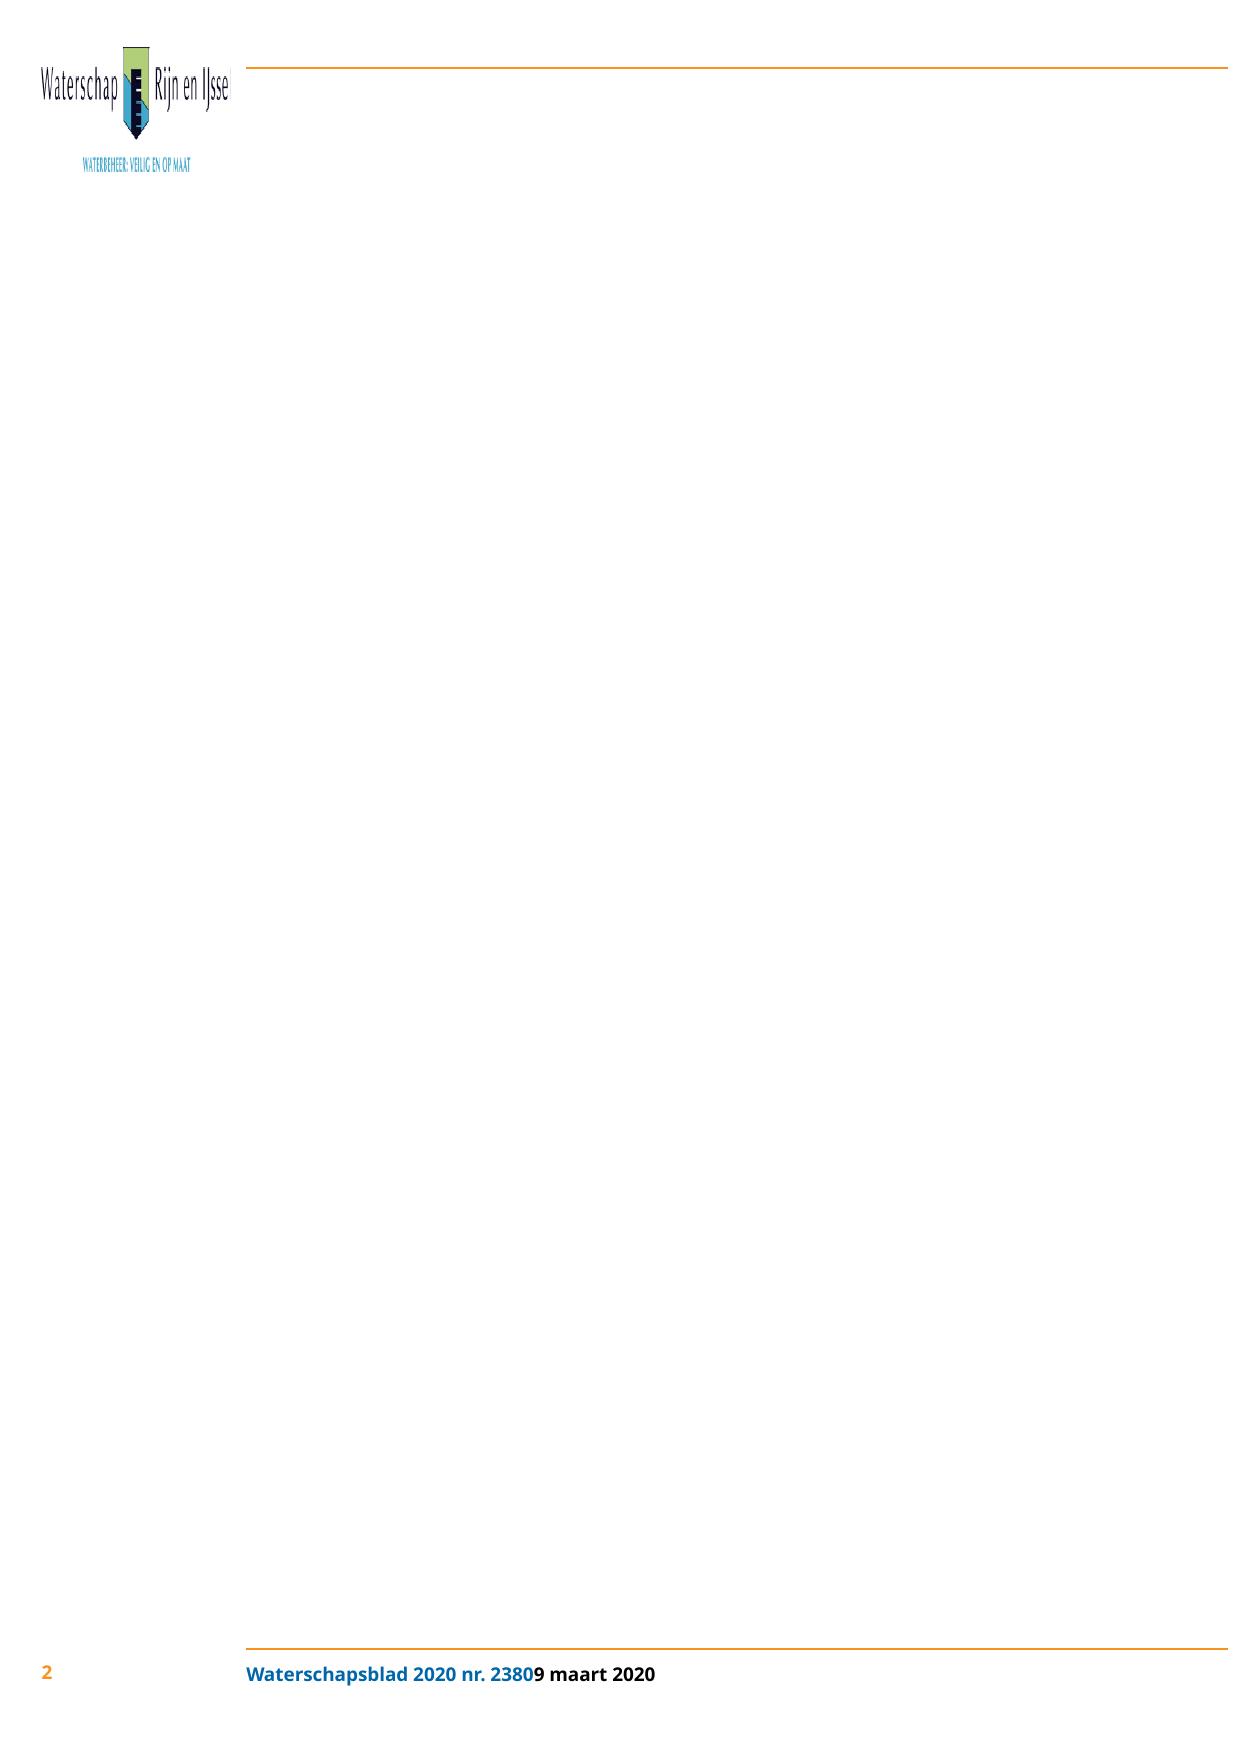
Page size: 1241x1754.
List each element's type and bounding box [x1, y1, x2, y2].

picture [41, 47, 231, 172]
